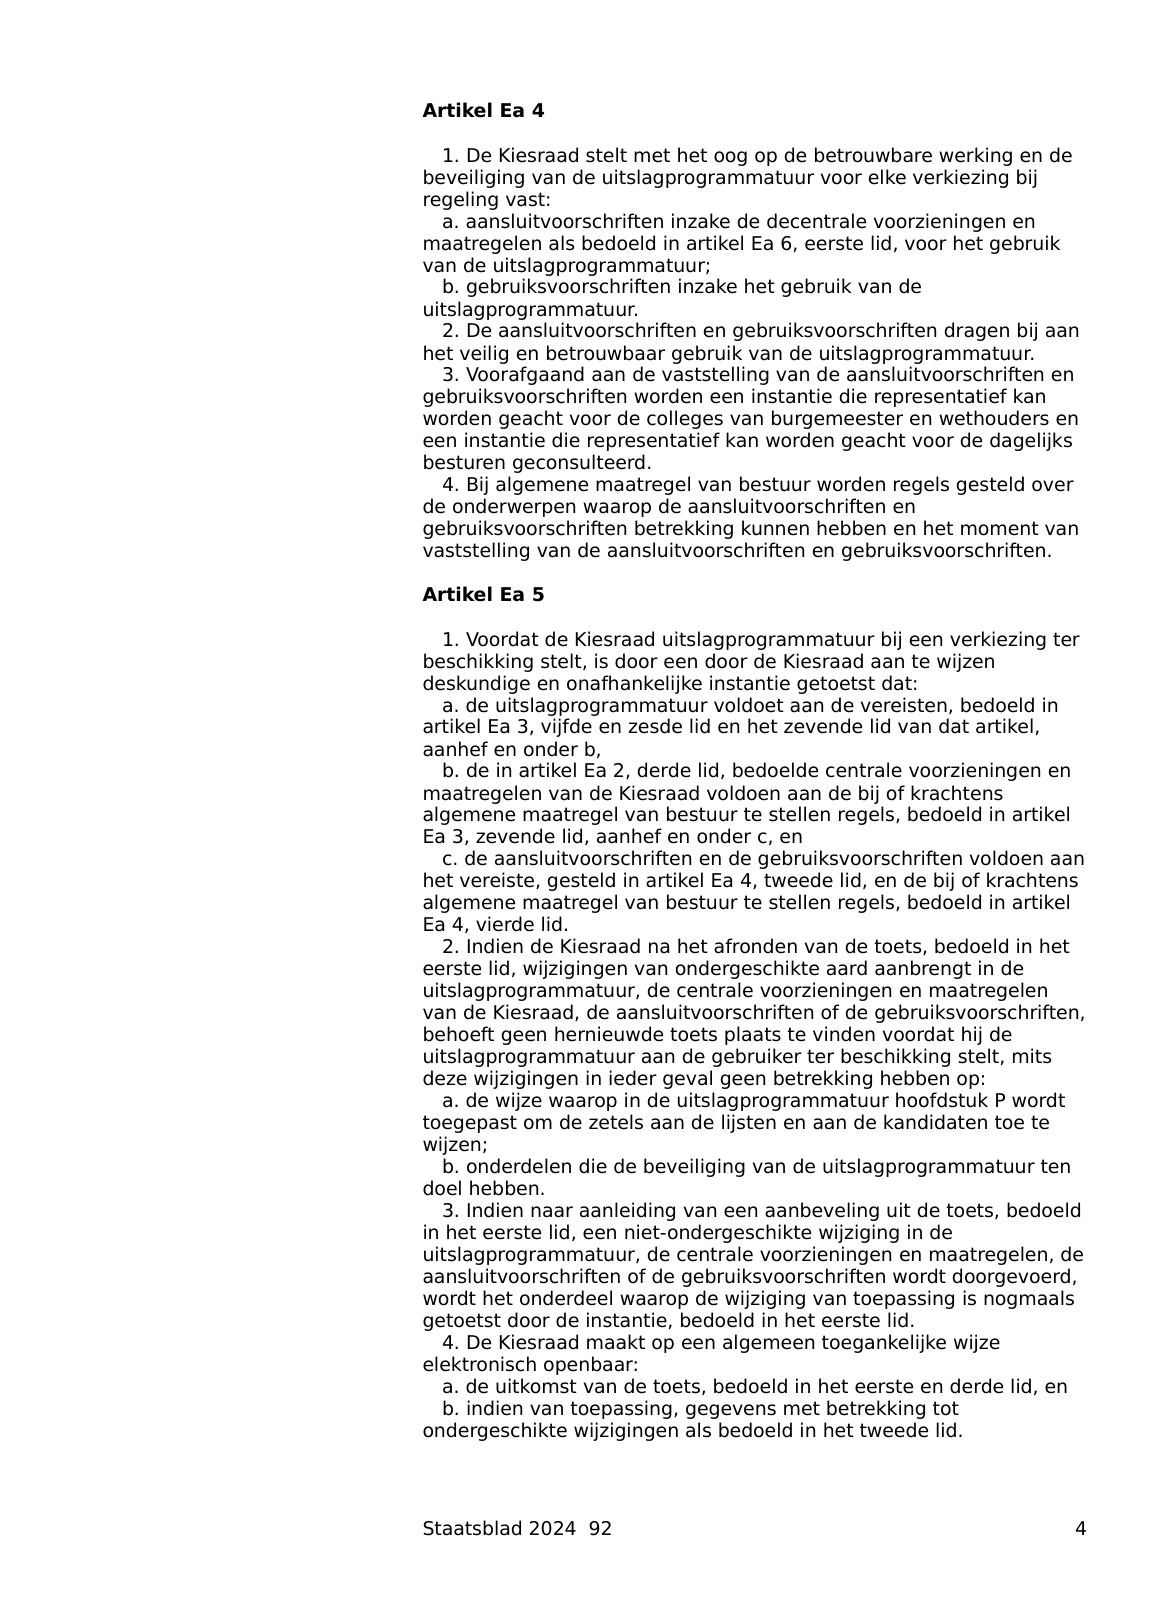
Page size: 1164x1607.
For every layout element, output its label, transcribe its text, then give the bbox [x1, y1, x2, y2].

text 1. De Kiesraad stelt met het oog op de betrouwbare werking en de beveiliging van de uitslagprogrammatuur voor elke verkiezing bij regeling vast: [422, 144, 1087, 211]
text 4. Bij algemene maatregel van bestuur worden regels gesteld over de onderwerpen waarop de aansluitvoorschriften en gebruiksvoorschriften betrekking kunnen hebben en het moment van vaststelling van de aansluitvoorschriften en gebruiksvoorschriften. [422, 474, 1087, 562]
text 1. Voordat de Kiesraad uitslagprogrammatuur bij een verkiezing ter beschikking stelt, is door een door de Kiesraad aan te wijzen deskundige en onafhankelijke instantie getoetst dat: [422, 628, 1087, 694]
text b. de in artikel Ea 2, derde lid, bedoelde centrale voorzieningen en maatregelen van de Kiesraad voldoen aan de bij of krachtens algemene maatregel van bestuur te stellen regels, bedoeld in artikel Ea 3, zevende lid, aanhef en onder c, en [422, 760, 1087, 848]
text 3. Indien naar aanleiding van een aanbeveling uit de toets, bedoeld in het eerste lid, een niet-ondergeschikte wijziging in de uitslagprogrammatuur, de centrale voorzieningen en maatregelen, de aansluitvoorschriften of de gebruiksvoorschriften wordt doorgevoerd, wordt het onderdeel waarop de wijziging van toepassing is nogmaals getoetst door de instantie, bedoeld in het eerste lid. [422, 1200, 1087, 1332]
text a. de uitslagprogrammatuur voldoet aan de vereisten, bedoeld in artikel Ea 3, vijfde en zesde lid en het zevende lid van dat artikel, aanhef en onder b, [422, 694, 1087, 760]
text b. indien van toepassing, gegevens met betrekking tot ondergeschikte wijzigingen als bedoeld in het tweede lid. [422, 1398, 1087, 1442]
subtitle Artikel Ea 4 [422, 100, 1087, 122]
text a. de wijze waarop in de uitslagprogrammatuur hoofdstuk P wordt toegepast om de zetels aan de lijsten en aan de kandidaten toe te wijzen; [422, 1090, 1087, 1156]
text a. aansluitvoorschriften inzake de decentrale voorzieningen en maatregelen als bedoeld in artikel Ea 6, eerste lid, voor het gebruik van de uitslagprogrammatuur; [422, 211, 1087, 276]
text a. de uitkomst van de toets, bedoeld in het eerste en derde lid, en [422, 1376, 1087, 1398]
text 3. Voorafgaand aan de vaststelling van de aansluitvoorschriften en gebruiksvoorschriften worden een instantie die representatief kan worden geacht voor de colleges van burgemeester en wethouders en een instantie die representatief kan worden geacht voor de dagelijks besturen geconsulteerd. [422, 364, 1087, 474]
text 2. De aansluitvoorschriften en gebruiksvoorschriften dragen bij aan het veilig en betrouwbaar gebruik van de uitslagprogrammatuur. [422, 320, 1087, 364]
text 2. Indien de Kiesraad na het afronden van de toets, bedoeld in het eerste lid, wijzigingen van ondergeschikte aard aanbrengt in de uitslagprogrammatuur, de centrale voorzieningen en maatregelen van de Kiesraad, de aansluitvoorschriften of de gebruiksvoorschriften, behoeft geen hernieuwde toets plaats te vinden voordat hij de uitslagprogrammatuur aan de gebruiker ter beschikking stelt, mits deze wijzigingen in ieder geval geen betrekking hebben op: [422, 936, 1087, 1090]
text c. de aansluitvoorschriften en de gebruiksvoorschriften voldoen aan het vereiste, gesteld in artikel Ea 4, tweede lid, en de bij of krachtens algemene maatregel van bestuur te stellen regels, bedoeld in artikel Ea 4, vierde lid. [422, 848, 1087, 936]
text b. gebruiksvoorschriften inzake het gebruik van de uitslagprogrammatuur. [422, 276, 1087, 320]
text b. onderdelen die de beveiliging van de uitslagprogrammatuur ten doel hebben. [422, 1156, 1087, 1200]
text 4. De Kiesraad maakt op een algemeen toegankelijke wijze elektronisch openbaar: [422, 1332, 1087, 1376]
subtitle Artikel Ea 5 [422, 584, 1087, 606]
